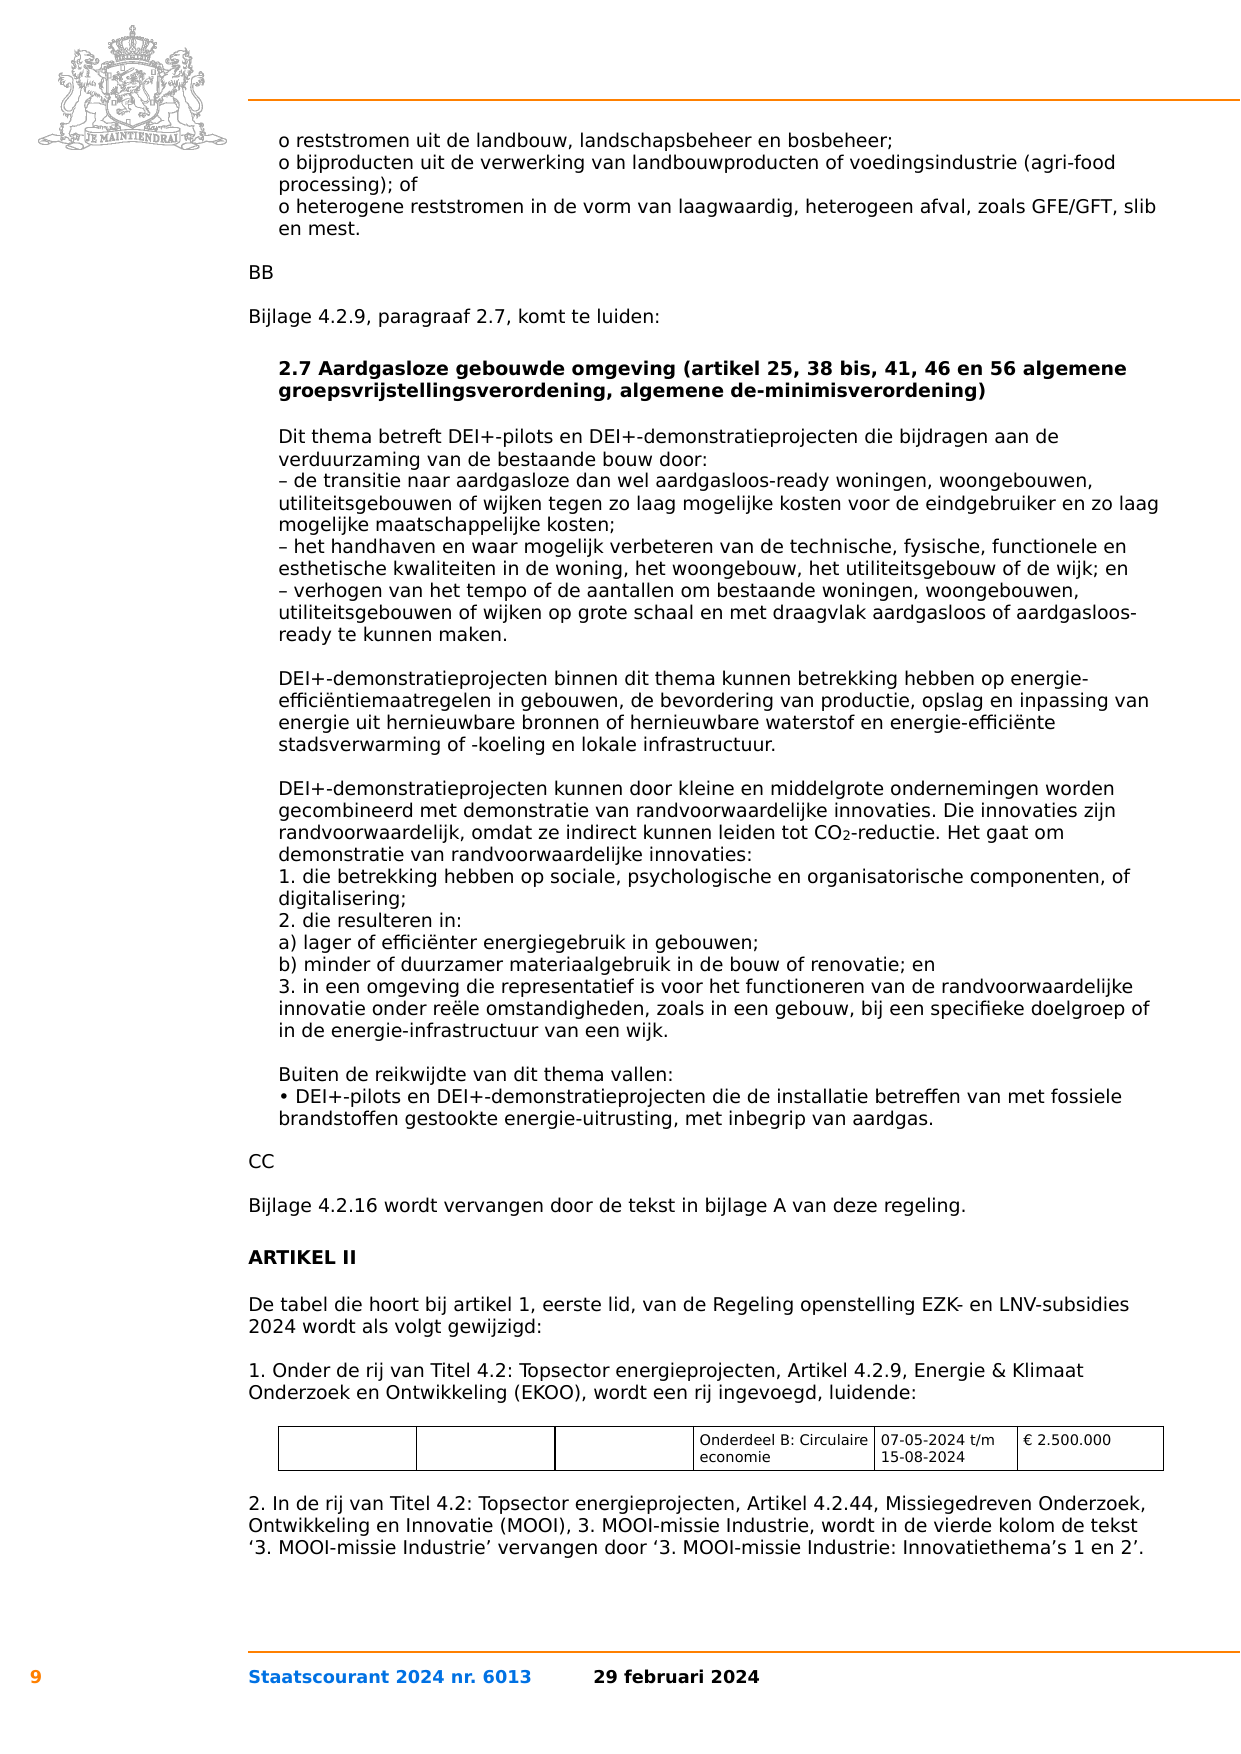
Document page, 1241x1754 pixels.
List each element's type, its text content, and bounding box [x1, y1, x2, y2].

text Buiten de reikwijdte van dit thema vallen: [278, 1063, 1163, 1086]
text Dit thema betreft DEI+-pilots en DEI+-demonstratieprojecten die bijdragen aan de verduurzaming van de bestaande bouw door: [278, 426, 1163, 470]
table_header € 2.500.000 [1018, 1427, 1163, 1470]
text DEI+-demonstratieprojecten kunnen door kleine en middelgrote ondernemingen worden gecombineerd met demonstratie van randvoorwaardelijke innovaties. Die innovaties zijn randvoorwaardelijk, omdat ze indirect kunnen leiden tot CO2-reductie. Het gaat om demonstratie van randvoorwaardelijke innovaties: [278, 778, 1163, 866]
text Bijlage 4.2.9, paragraaf 2.7, komt te luiden: [248, 306, 1163, 327]
text – het handhaven en waar mogelijk verbeteren van de technische, fysische, functionele en esthetische kwaliteiten in de woning, het woongebouw, het utiliteitsgebouw of de wijk; en [278, 536, 1163, 580]
subtitle 2.7 Aardgasloze gebouwde omgeving (artikel 25, 38 bis, 41, 46 en 56 algemene groepsvrijstellingsverordening, algemene de-minimisverordening) [278, 357, 1163, 401]
text • DEI+-pilots en DEI+-demonstratieprojecten die de installatie betreffen van met fossiele brandstoffen gestookte energie-uitrusting, met inbegrip van aardgas. [278, 1086, 1163, 1129]
table_header 07-05-2024 t/m 15-08-2024 [875, 1427, 1017, 1470]
table_header [279, 1427, 416, 1470]
text BB [248, 262, 1163, 284]
text b) minder of duurzamer materiaalgebruik in de bouw of renovatie; en [278, 954, 1163, 976]
text o heterogene reststromen in de vorm van laagwaardig, heterogeen afval, zoals GFE/GFT, slib en mest. [278, 196, 1163, 240]
text – de transitie naar aardgasloze dan wel aardgasloos-ready woningen, woongebouwen, utiliteitsgebouwen of wijken tegen zo laag mogelijke kosten voor de eindgebruiker en zo laag mogelijke maatschappelijke kosten; [278, 470, 1163, 536]
text o bijproducten uit de verwerking van landbouwproducten of voedingsindustrie (agri-food processing); of [278, 152, 1163, 196]
text – verhogen van het tempo of de aantallen om bestaande woningen, woongebouwen, utiliteitsgebouwen of wijken op grote schaal en met draagvlak aardgasloos of aardgasloos-ready te kunnen maken. [278, 580, 1163, 646]
text a) lager of efficiënter energiegebruik in gebouwen; [278, 932, 1163, 954]
table_header [417, 1427, 554, 1470]
text CC [248, 1151, 1163, 1173]
subtitle ARTIKEL II [248, 1247, 1163, 1269]
text o reststromen uit de landbouw, landschapsbeheer en bosbeheer; [278, 130, 1163, 152]
text DEI+-demonstratieprojecten binnen dit thema kunnen betrekking hebben op energie-efficiëntiemaatregelen in gebouwen, de bevordering van productie, opslag en inpassing van energie uit hernieuwbare bronnen of hernieuwbare waterstof en energie-efficiënte stadsverwarming of -koeling en lokale infrastructuur. [278, 668, 1163, 756]
table_header Onderdeel B: Circulaire economie [694, 1427, 874, 1470]
text Bijlage 4.2.16 wordt vervangen door de tekst in bijlage A van deze regeling. [248, 1195, 1163, 1217]
text 1. die betrekking hebben op sociale, psychologische en organisatorische componenten, of digitalisering; [278, 866, 1163, 910]
table_header [556, 1427, 693, 1470]
text 2. In de rij van Titel 4.2: Topsector energieprojecten, Artikel 4.2.44, Missiegedreven Onderzoek, Ontwikkeling en Innovatie (MOOI), 3. MOOI-missie Industrie, wordt in de vierde kolom de tekst ‘3. MOOI-missie Industrie’ vervangen door ‘3. MOOI-missie Industrie: Innovatiethema’s 1 en 2’. [248, 1493, 1163, 1559]
text De tabel die hoort bij artikel 1, eerste lid, van de Regeling openstelling EZK- en LNV-subsidies 2024 wordt als volgt gewijzigd: [248, 1294, 1163, 1338]
text 1. Onder de rij van Titel 4.2: Topsector energieprojecten, Artikel 4.2.9, Energie & Klimaat Onderzoek en Ontwikkeling (EKOO), wordt een rij ingevoegd, luidende: [248, 1360, 1163, 1404]
picture [38, 25, 227, 150]
text 2. die resulteren in: [278, 910, 1163, 932]
text 3. in een omgeving die representatief is voor het functioneren van de randvoorwaardelijke innovatie onder reële omstandigheden, zoals in een gebouw, bij een specifieke doelgroep of in de energie-infrastructuur van een wijk. [278, 976, 1163, 1042]
